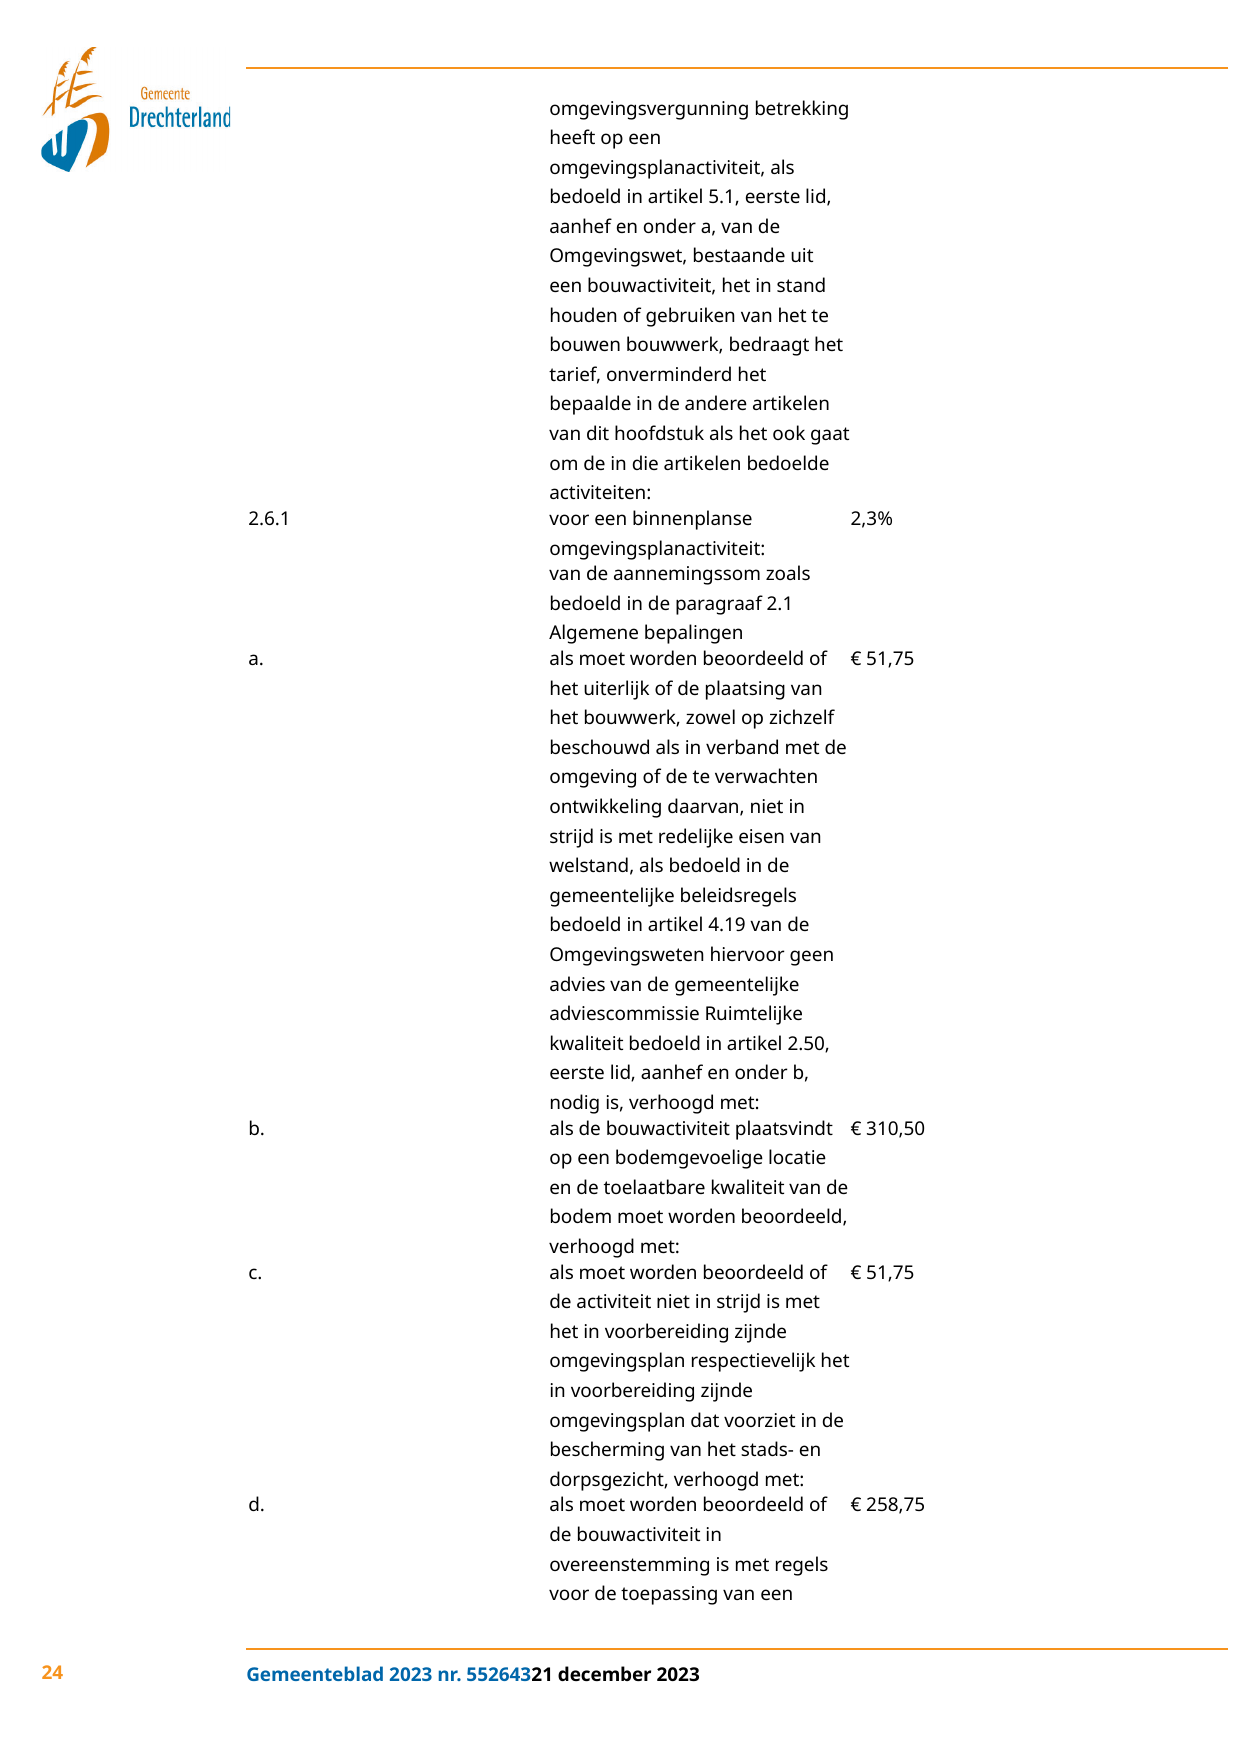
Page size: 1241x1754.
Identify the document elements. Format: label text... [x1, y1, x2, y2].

table_cell [850, 560, 1152, 645]
table_cell c. [248, 1259, 549, 1492]
table_cell 2,3% [850, 505, 1152, 560]
picture [226, 115, 231, 124]
table_cell b. [248, 1115, 549, 1259]
table_cell als moet worden beoordeeld of de activiteit niet in strijd is met het in voorbereiding zijnde omgevingsplan respectievelijk het in voorbereiding zijnde omgevingsplan dat voorziet in de bescherming van het stads- en dorpsgezicht, verhoogd met: [549, 1259, 850, 1492]
table_cell € 51,75 [850, 645, 1152, 1115]
table_cell als moet worden beoordeeld of het uiterlijk of de plaatsing van het bouwwerk, zowel op zichzelf beschouwd als in verband met de omgeving of de te verwachten ontwikkeling daarvan, niet in strijd is met redelijke eisen van welstand, als bedoeld in de gemeentelijke beleidsregels bedoeld in artikel 4.19 van de Omgevingsweten hiervoor geen advies van de gemeentelijke adviescommissie Ruimtelijke kwaliteit bedoeld in artikel 2.50, eerste lid, aanhef en onder b, nodig is, verhoogd met: [549, 645, 850, 1115]
table_cell als moet worden beoordeeld of de bouwactiviteit in overeenstemming is met regels voor de toepassing van een [549, 1492, 850, 1606]
table_cell € 310,50 [850, 1115, 1152, 1259]
table_cell [248, 95, 549, 505]
table_cell [248, 560, 549, 645]
table_cell € 258,75 [850, 1492, 1152, 1606]
table_cell € 51,75 [850, 1259, 1152, 1492]
table_cell voor een binnenplanse omgevingsplanactiviteit: [549, 505, 850, 560]
table_cell van de aannemingssom zoals bedoeld in de paragraaf 2.1 Algemene bepalingen [549, 560, 850, 645]
picture [41, 47, 231, 172]
table_cell 2.6.1 [248, 505, 549, 560]
table_cell omgevingsvergunning betrekking heeft op een omgevingsplanactiviteit, als bedoeld in artikel 5.1, eerste lid, aanhef en onder a, van de Omgevingswet, bestaande uit een bouwactiviteit, het in stand houden of gebruiken van het te bouwen bouwwerk, bedraagt het tarief, onverminderd het bepaalde in de andere artikelen van dit hoofdstuk als het ook gaat om de in die artikelen bedoelde activiteiten: [549, 95, 850, 505]
picture [41, 158, 64, 172]
table_cell d. [248, 1492, 549, 1606]
table_cell [850, 95, 1152, 505]
table_cell als de bouwactiviteit plaatsvindt op een bodemgevoelige locatie en de toelaatbare kwaliteit van de bodem moet worden beoordeeld, verhoogd met: [549, 1115, 850, 1259]
table_cell a. [248, 645, 549, 1115]
